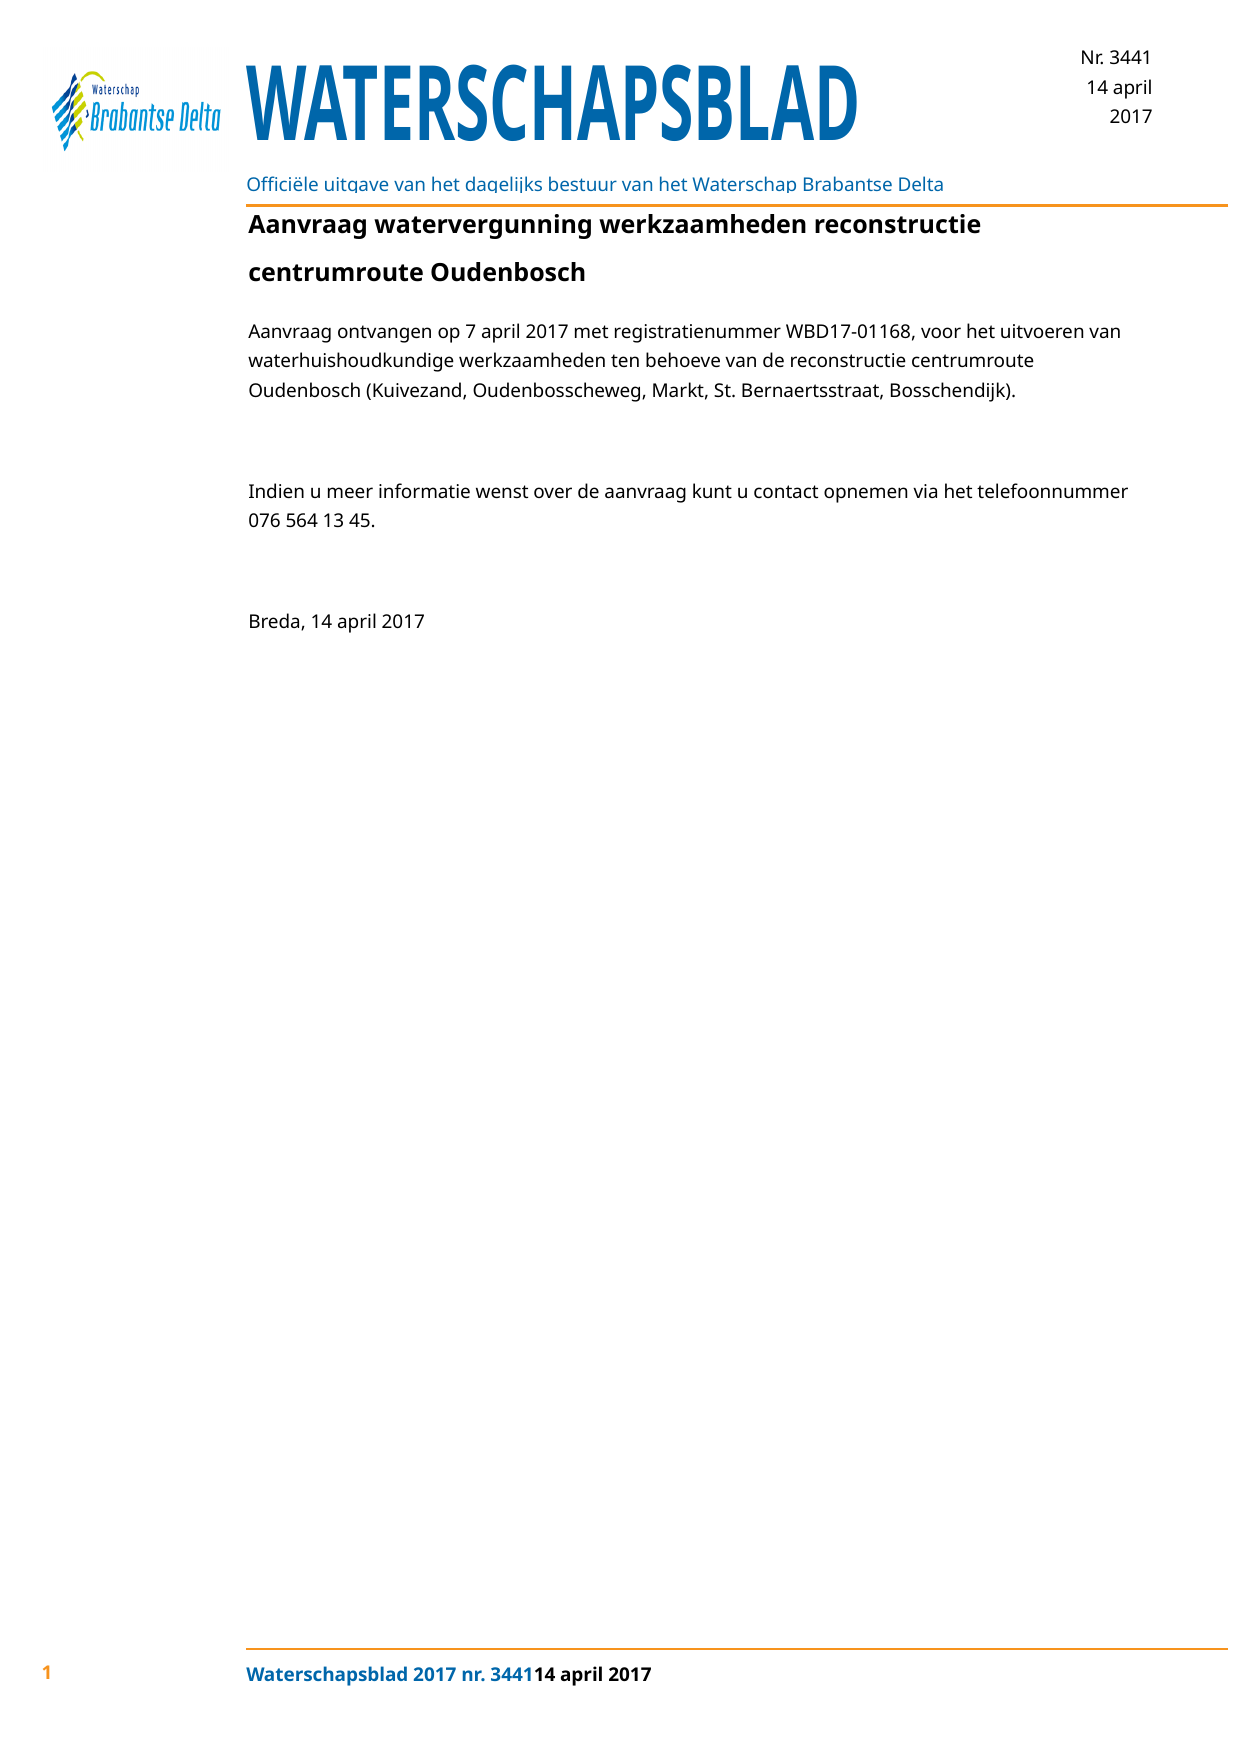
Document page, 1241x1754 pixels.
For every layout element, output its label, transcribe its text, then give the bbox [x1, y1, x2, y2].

text Aanvraag ontvangen op 7 april 2017 met registratienummer WBD17-01168, voor het uitvoeren van waterhuishoudkundige werkzaamheden ten behoeve van de reconstructie centrumroute Oudenbosch (Kuivezand, Oudenbosscheweg, Markt, St. Bernaertsstraat, Bosschendijk). [248, 318, 1152, 403]
text Breda, 14 april 2017 [248, 608, 1152, 634]
picture [41, 47, 231, 172]
text Indien u meer informatie wenst over de aanvraag kunt u contact opnemen via het telefoonnummer 076 564 13 45. [248, 478, 1152, 533]
text Aanvraag watervergunning werkzaamheden reconstructie centrumroute Oudenbosch [248, 207, 1152, 288]
